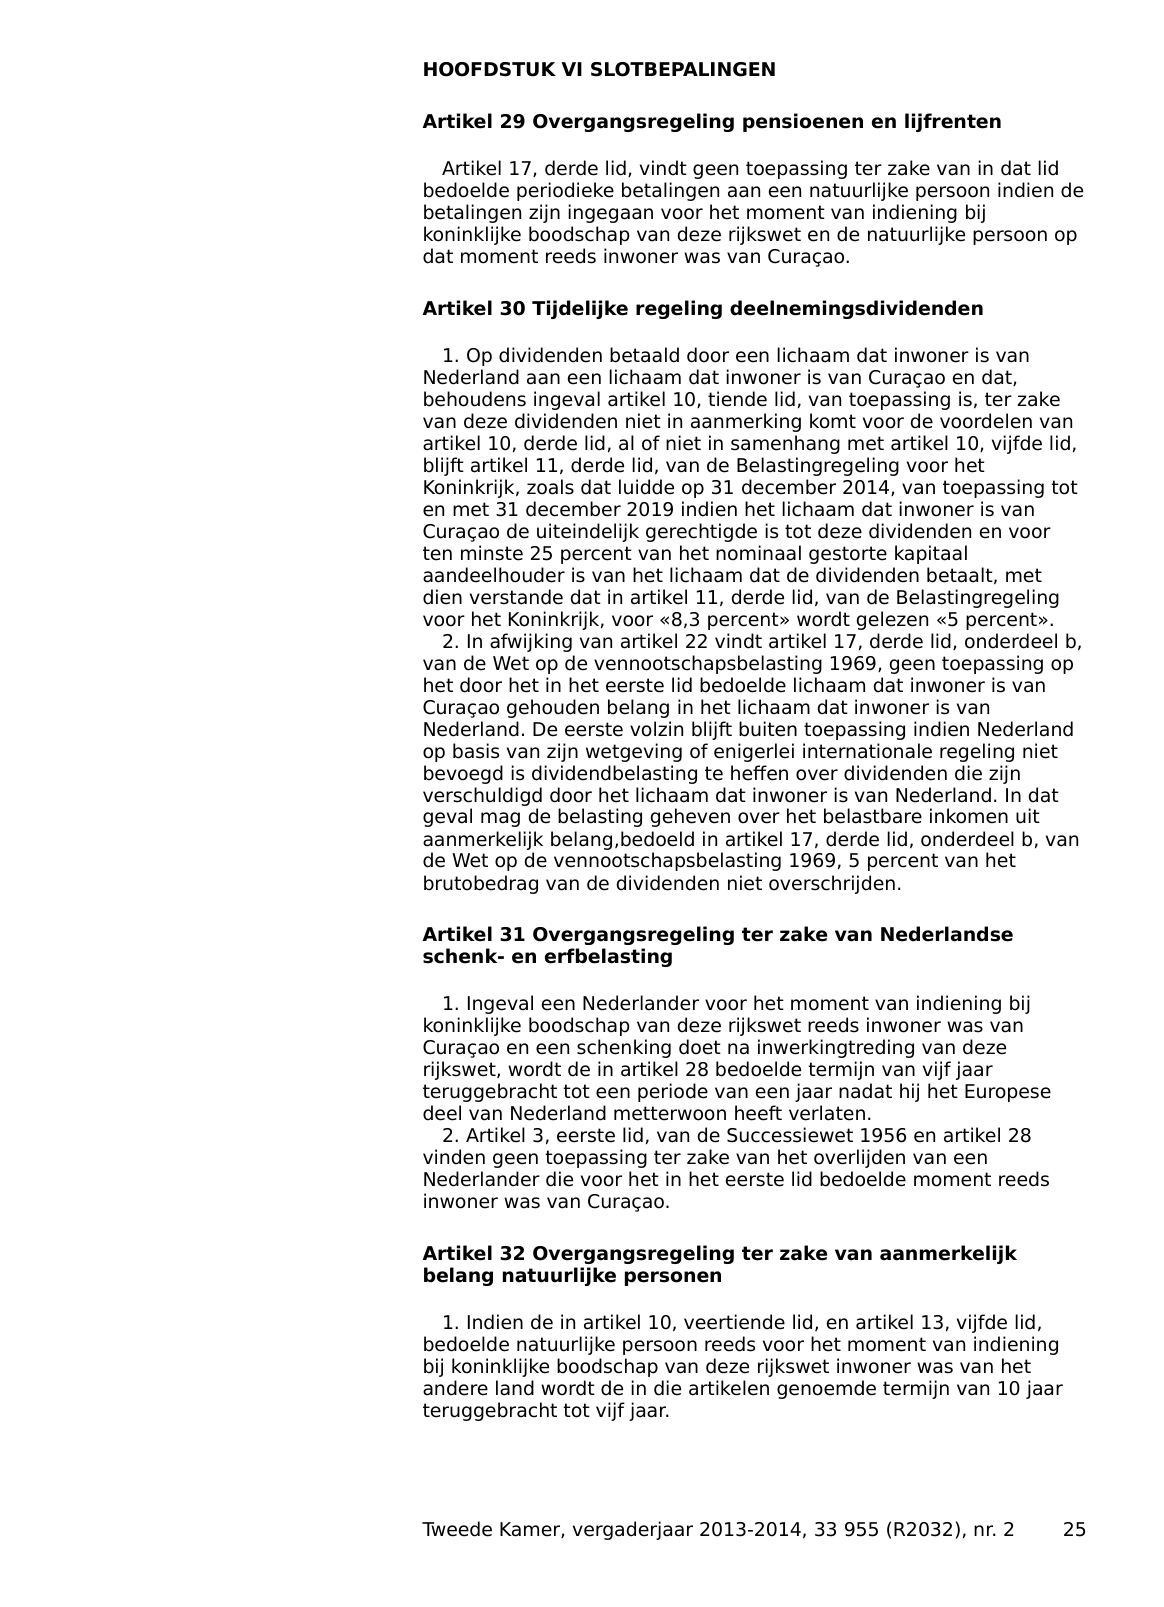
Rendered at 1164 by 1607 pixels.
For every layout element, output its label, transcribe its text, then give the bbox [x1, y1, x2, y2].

subtitle Artikel 32 Overgangsregeling ter zake van aanmerkelijk belang natuurlijke personen [422, 1243, 1087, 1287]
text 2. In afwijking van artikel 22 vindt artikel 17, derde lid, onderdeel b, van de Wet op de vennootschapsbelasting 1969, geen toepassing op het door het in het eerste lid bedoelde lichaam dat inwoner is van Curaçao gehouden belang in het lichaam dat inwoner is van Nederland. De eerste volzin blijft buiten toepassing indien Nederland op basis van zijn wetgeving of enigerlei internationale regeling niet bevoegd is dividendbelasting te heffen over dividenden die zijn verschuldigd door het lichaam dat inwoner is van Nederland. In dat geval mag de belasting geheven over het belastbare inkomen uit aanmerkelijk belang,bedoeld in artikel 17, derde lid, onderdeel b, van de Wet op de vennootschapsbelasting 1969, 5 percent van het brutobedrag van de dividenden niet overschrijden. [422, 631, 1087, 894]
text Artikel 17, derde lid, vindt geen toepassing ter zake van in dat lid bedoelde periodieke betalingen aan een natuurlijke persoon indien de betalingen zijn ingegaan voor het moment van indiening bij koninklijke boodschap van deze rijkswet en de natuurlijke persoon op dat moment reeds inwoner was van Curaçao. [422, 158, 1087, 268]
subtitle HOOFDSTUK VI SLOTBEPALINGEN [422, 59, 1087, 81]
text 1. Op dividenden betaald door een lichaam dat inwoner is van Nederland aan een lichaam dat inwoner is van Curaçao en dat, behoudens ingeval artikel 10, tiende lid, van toepassing is, ter zake van deze dividenden niet in aanmerking komt voor de voordelen van artikel 10, derde lid, al of niet in samenhang met artikel 10, vijfde lid, blijft artikel 11, derde lid, van de Belastingregeling voor het Koninkrijk, zoals dat luidde op 31 december 2014, van toepassing tot en met 31 december 2019 indien het lichaam dat inwoner is van Curaçao de uiteindelijk gerechtigde is tot deze dividenden en voor ten minste 25 percent van het nominaal gestorte kapitaal aandeelhouder is van het lichaam dat de dividenden betaalt, met dien verstande dat in artikel 11, derde lid, van de Belastingregeling voor het Koninkrijk, voor «8,3 percent» wordt gelezen «5 percent». [422, 345, 1087, 631]
text 2. Artikel 3, eerste lid, van de Successiewet 1956 en artikel 28 vinden geen toepassing ter zake van het overlijden van een Nederlander die voor het in het eerste lid bedoelde moment reeds inwoner was van Curaçao. [422, 1125, 1087, 1213]
subtitle Artikel 31 Overgangsregeling ter zake van Nederlandse schenk- en erfbelasting [422, 924, 1087, 968]
text 1. Ingeval een Nederlander voor het moment van indiening bij koninklijke boodschap van deze rijkswet reeds inwoner was van Curaçao en een schenking doet na inwerkingtreding van deze rijkswet, wordt de in artikel 28 bedoelde termijn van vijf jaar teruggebracht tot een periode van een jaar nadat hij het Europese deel van Nederland metterwoon heeft verlaten. [422, 993, 1087, 1125]
subtitle Artikel 29 Overgangsregeling pensioenen en lijfrenten [422, 111, 1087, 133]
text 1. Indien de in artikel 10, veertiende lid, en artikel 13, vijfde lid, bedoelde natuurlijke persoon reeds voor het moment van indiening bij koninklijke boodschap van deze rijkswet inwoner was van het andere land wordt de in die artikelen genoemde termijn van 10 jaar teruggebracht tot vijf jaar. [422, 1312, 1087, 1422]
subtitle Artikel 30 Tijdelijke regeling deelnemingsdividenden [422, 298, 1087, 320]
